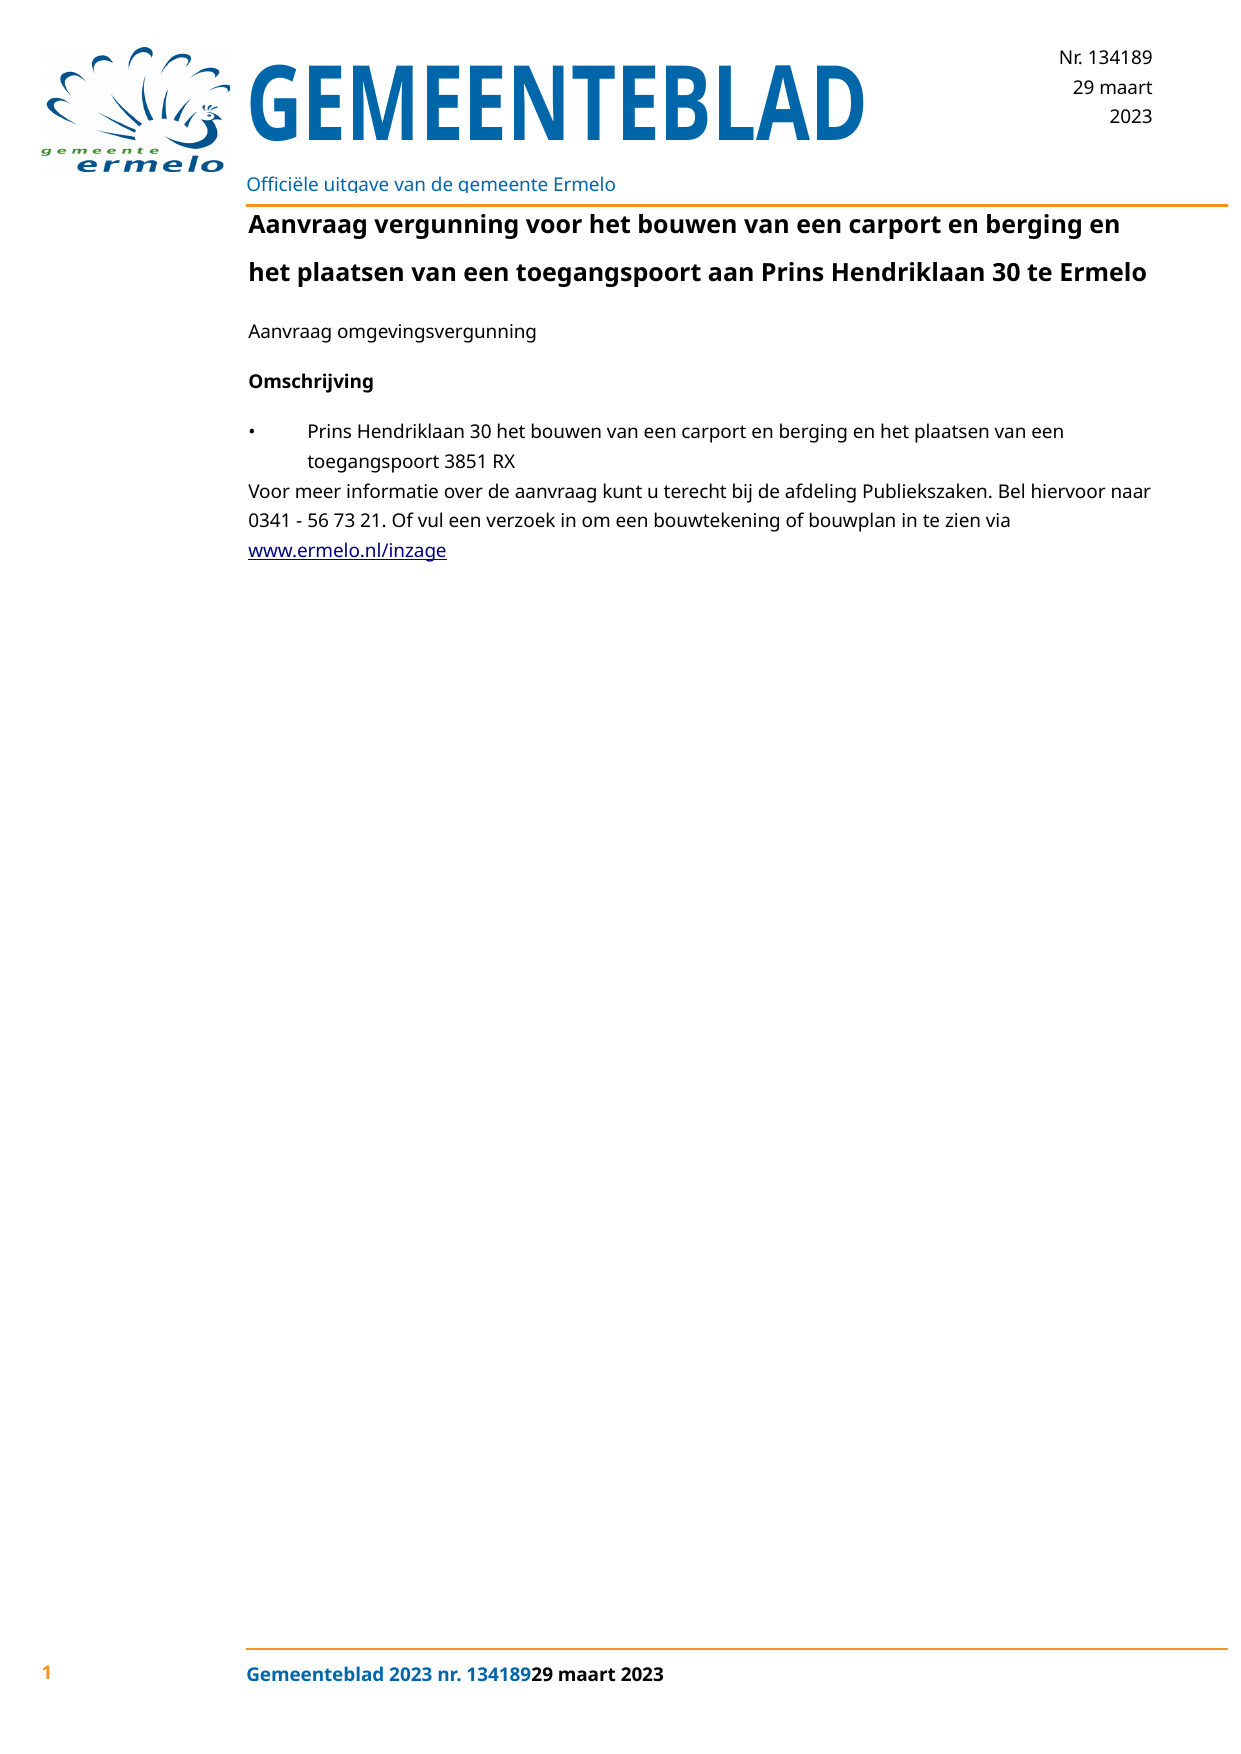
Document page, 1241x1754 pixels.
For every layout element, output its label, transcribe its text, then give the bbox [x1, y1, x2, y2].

text Voor meer informatie over de aanvraag kunt u terecht bij de afdeling Publiekszaken. Bel hiervoor naar 0341 - 56 73 21. Of vul een verzoek in om een bouwtekening of bouwplan in te zien via www.ermelo.nl/inzage [248, 478, 1152, 563]
text Aanvraag vergunning voor het bouwen van een carport en berging en het plaatsen van een toegangspoort aan Prins Hendriklaan 30 te Ermelo [248, 207, 1152, 288]
picture [41, 47, 231, 172]
list Prins Hendriklaan 30 het bouwen van een carport en berging en het plaatsen van een toegangspoort 3851 RX [248, 419, 1152, 474]
text Omschrijving [248, 368, 1152, 394]
text Aanvraag omgevingsvergunning [248, 318, 1152, 344]
